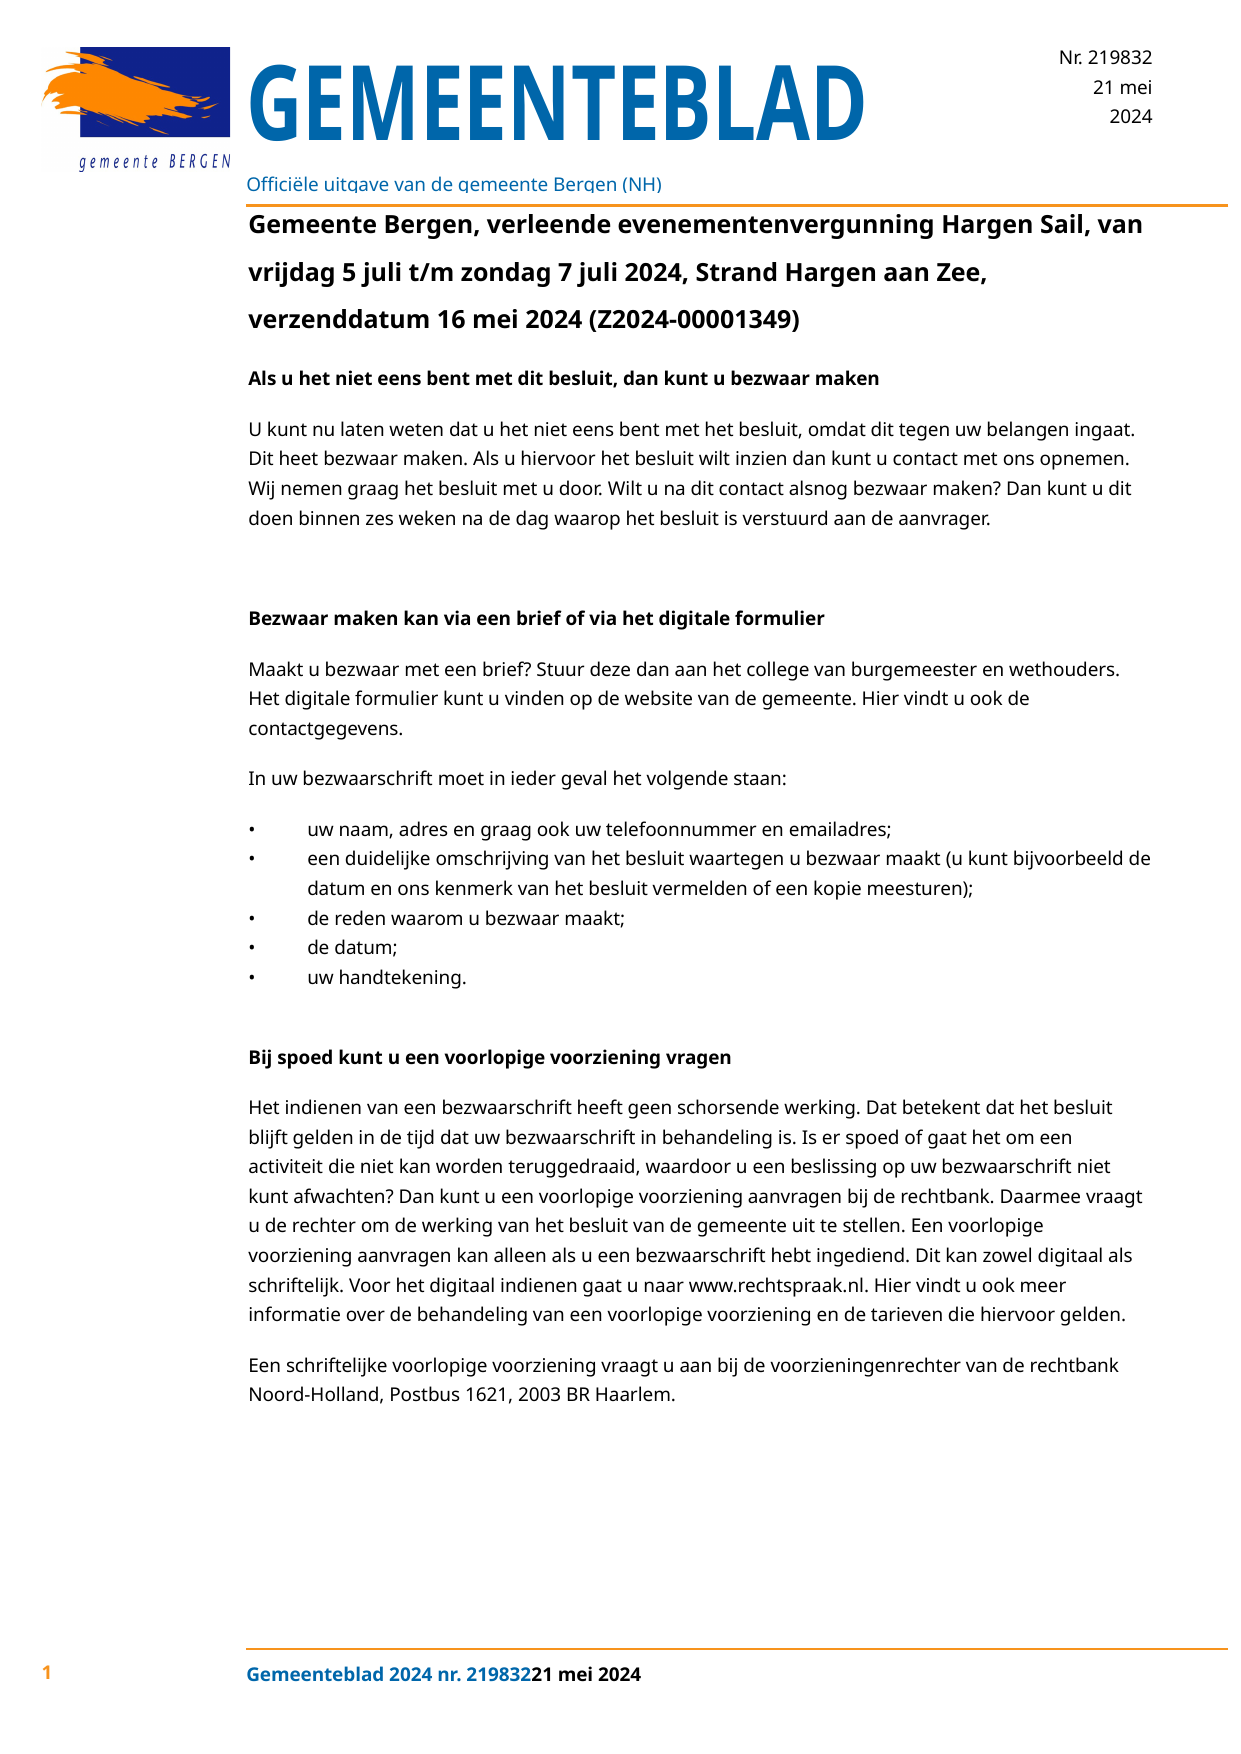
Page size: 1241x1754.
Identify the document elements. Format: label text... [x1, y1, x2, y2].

text Als u het niet eens bent met dit besluit, dan kunt u bezwaar maken [248, 366, 1152, 391]
text Bij spoed kunt u een voorlopige voorziening vragen [248, 1044, 1152, 1069]
text Een schriftelijke voorlopige voorziening vraagt u aan bij de voorzieningenrechter van de rechtbank Noord-Holland, Postbus 1621, 2003 BR Haarlem. [248, 1352, 1152, 1407]
text Het indienen van een bezwaarschrift heeft geen schorsende werking. Dat betekent dat het besluit blijft gelden in de tijd dat uw bezwaarschrift in behandeling is. Is er spoed of gaat het om een activiteit die niet kan worden teruggedraaid, waardoor u een beslissing op uw bezwaarschrift niet kunt afwachten? Dan kunt u een voorlopige voorziening aanvragen bij de rechtbank. Daarmee vraagt u de rechter om de werking van het besluit van de gemeente uit te stellen. Een voorlopige voorziening aanvragen kan alleen als u een bezwaarschrift hebt ingediend. Dit kan zowel digitaal als schriftelijk. Voor het digitaal indienen gaat u naar www.rechtspraak.nl. Hier vindt u ook meer informatie over de behandeling van een voorlopige voorziening en de tarieven die hiervoor gelden. [248, 1094, 1152, 1327]
text In uw bezwaarschrift moet in ieder geval het volgende staan: [248, 766, 1152, 791]
picture [41, 47, 231, 172]
text Bezwaar maken kan via een brief of via het digitale formulier [248, 606, 1152, 631]
list uw naam, adres en graag ook uw telefoonnummer en emailadres; [248, 816, 1152, 842]
list een duidelijke omschrijving van het besluit waartegen u bezwaar maakt (u kunt bijvoorbeeld de datum en ons kenmerk van het besluit vermelden of een kopie meesturen); [248, 846, 1152, 901]
text U kunt nu laten weten dat u het niet eens bent met het besluit, omdat dit tegen uw belangen ingaat. Dit heet bezwaar maken. Als u hiervoor het besluit wilt inzien dan kunt u contact met ons opnemen. Wij nemen graag het besluit met u door. Wilt u na dit contact alsnog bezwaar maken? Dan kunt u dit doen binnen zes weken na de dag waarop het besluit is verstuurd aan de aanvrager. [248, 416, 1152, 530]
list uw handtekening. [248, 964, 1152, 989]
list de datum; [248, 934, 1152, 960]
text Maakt u bezwaar met een brief? Stuur deze dan aan het college van burgemeester en wethouders. Het digitale formulier kunt u vinden op de website van de gemeente. Hier vindt u ook de contactgegevens. [248, 656, 1152, 741]
list de reden waarom u bezwaar maakt; [248, 905, 1152, 930]
text Gemeente Bergen, verleende evenementenvergunning Hargen Sail, van vrijdag 5 juli t/m zondag 7 juli 2024, Strand Hargen aan Zee, verzenddatum 16 mei 2024 (Z2024-00001349) [248, 207, 1152, 336]
